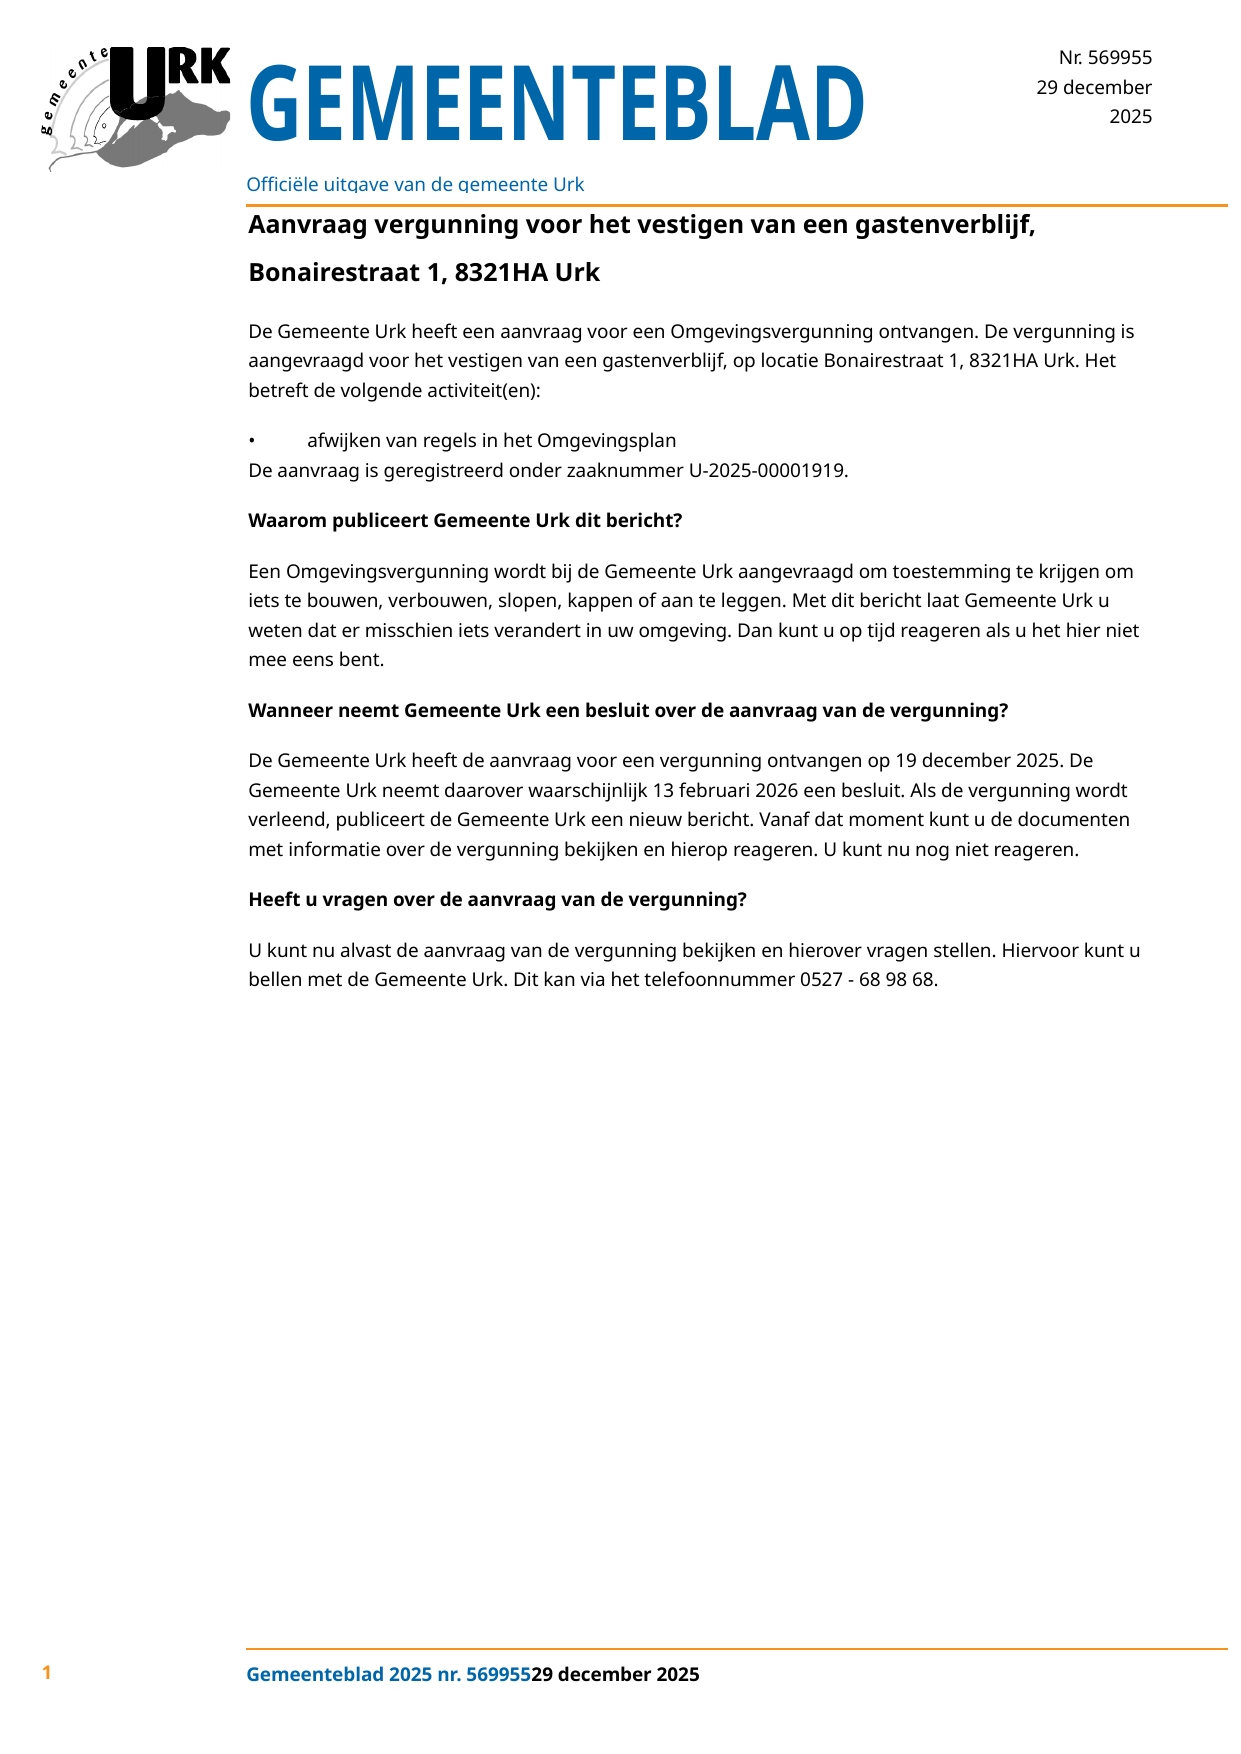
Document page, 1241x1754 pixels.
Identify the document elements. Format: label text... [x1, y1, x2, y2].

picture [41, 47, 231, 172]
text Wanneer neemt Gemeente Urk een besluit over de aanvraag van de vergunning? [248, 697, 1152, 723]
text De aanvraag is geregistreerd onder zaaknummer U-2025-00001919. [248, 457, 1152, 483]
text U kunt nu alvast de aanvraag van de vergunning bekijken en hierover vragen stellen. Hiervoor kunt u bellen met de Gemeente Urk. Dit kan via het telefoonnummer 0527 - 68 98 68. [248, 937, 1152, 992]
text Waarom publiceert Gemeente Urk dit bericht? [248, 507, 1152, 533]
text De Gemeente Urk heeft de aanvraag voor een vergunning ontvangen op 19 december 2025. De Gemeente Urk neemt daarover waarschijnlijk 13 februari 2026 een besluit. Als de vergunning wordt verleend, publiceert de Gemeente Urk een nieuw bericht. Vanaf dat moment kunt u de documenten met informatie over de vergunning bekijken en hierop reageren. U kunt nu nog niet reageren. [248, 747, 1152, 862]
text Aanvraag vergunning voor het vestigen van een gastenverblijf, Bonairestraat 1, 8321HA Urk [248, 207, 1152, 288]
text Heeft u vragen over de aanvraag van de vergunning? [248, 887, 1152, 912]
text Een Omgevingsvergunning wordt bij de Gemeente Urk aangevraagd om toestemming te krijgen om iets te bouwen, verbouwen, slopen, kappen of aan te leggen. Met dit bericht laat Gemeente Urk u weten dat er misschien iets verandert in uw omgeving. Dan kunt u op tijd reageren als u het hier niet mee eens bent. [248, 558, 1152, 672]
list afwijken van regels in het Omgevingsplan [248, 427, 1152, 453]
text De Gemeente Urk heeft een aanvraag voor een Omgevingsvergunning ontvangen. De vergunning is aangevraagd voor het vestigen van een gastenverblijf, op locatie Bonairestraat 1, 8321HA Urk. Het betreft de volgende activiteit(en): [248, 318, 1152, 403]
